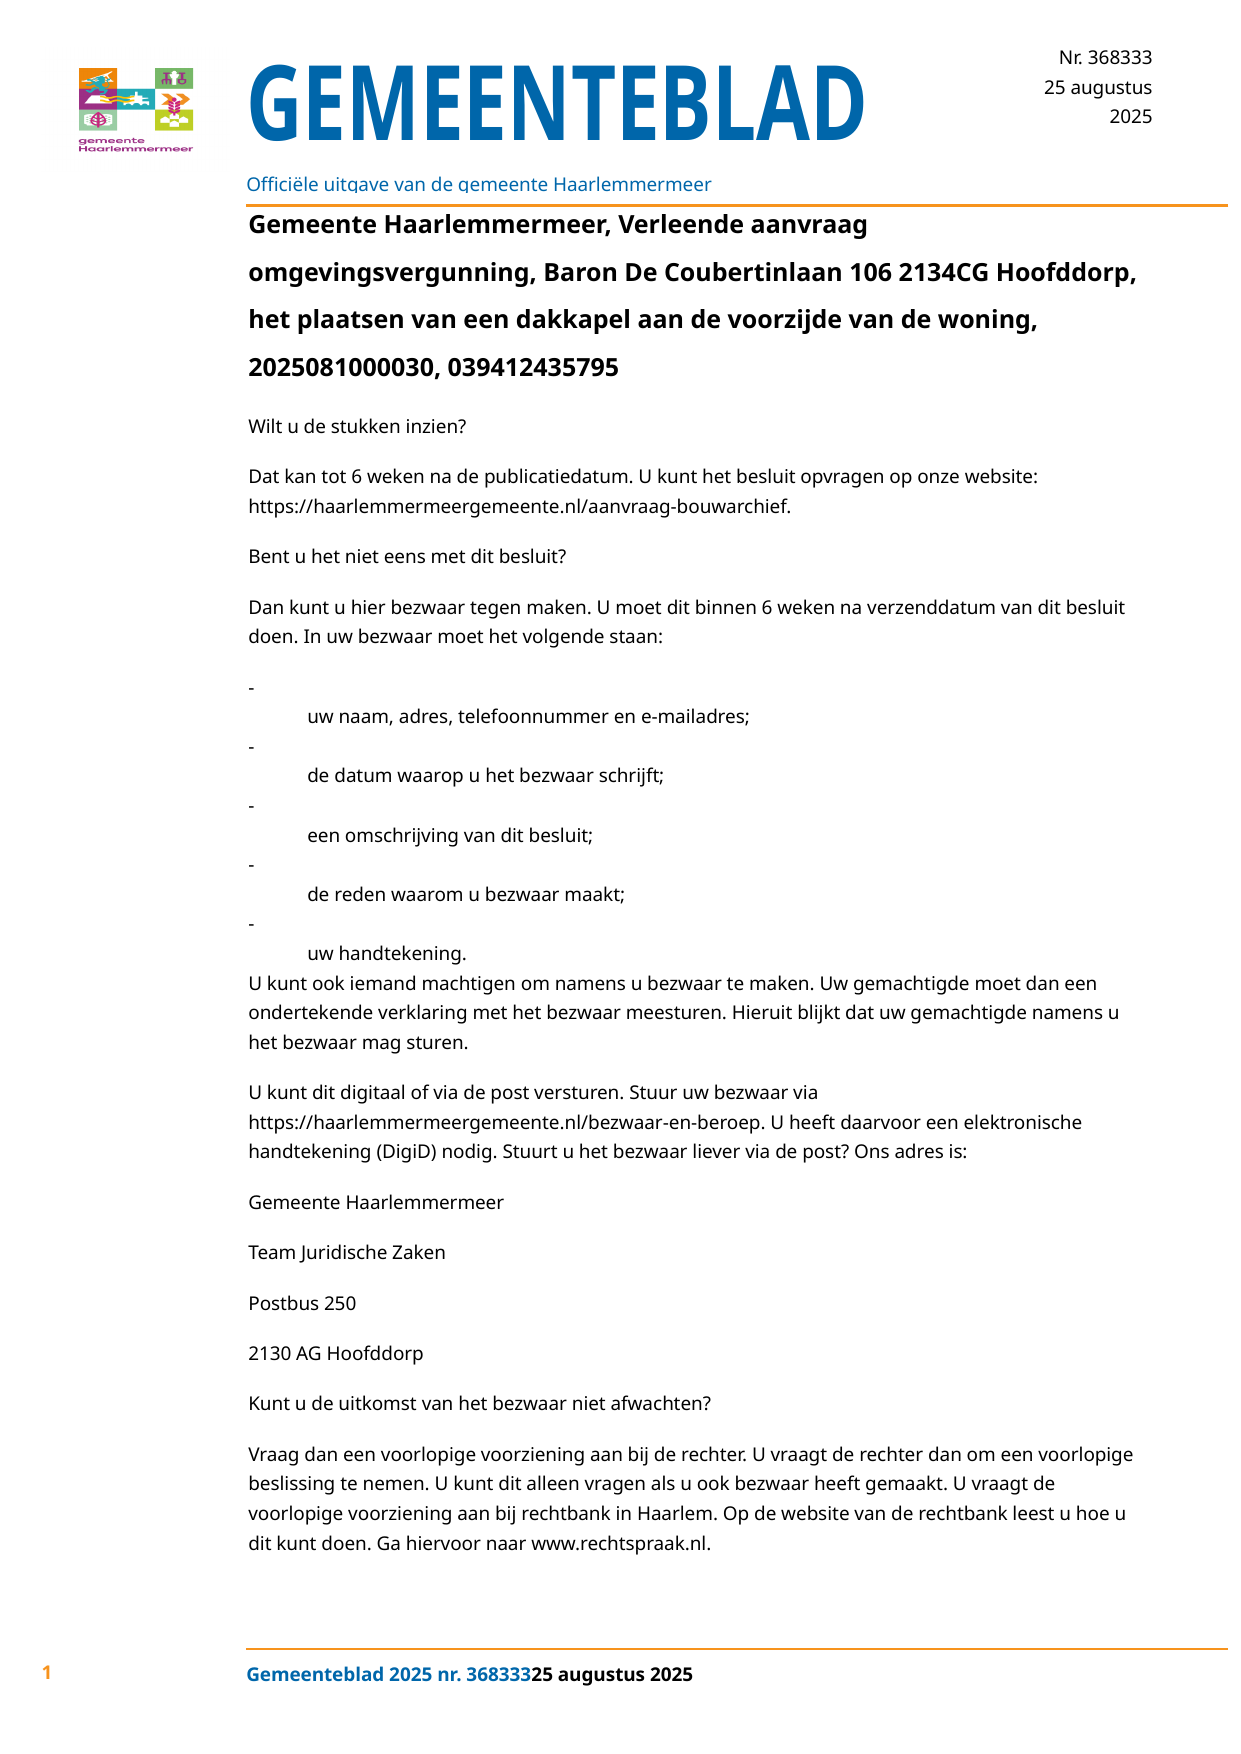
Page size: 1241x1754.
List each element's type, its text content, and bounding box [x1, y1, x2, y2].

text Gemeente Haarlemmermeer, Verleende aanvraag omgevingsvergunning, Baron De Coubertinlaan 106 2134CG Hoofddorp, het plaatsen van een dakkapel aan de voorzijde van de woning, 2025081000030, 039412435795 [248, 207, 1152, 384]
list een omschrijving van dit besluit; [248, 822, 1152, 848]
list de reden waarom u bezwaar maakt; [248, 881, 1152, 907]
text Kunt u de uitkomst van het bezwaar niet afwachten? [248, 1391, 1152, 1416]
text Dat kan tot 6 weken na de publicatiedatum. U kunt het besluit opvragen op onze website: https://haarlemmermeergemeente.nl/aanvraag-bouwarchief. [248, 463, 1152, 519]
text Gemeente Haarlemmermeer [248, 1189, 1152, 1215]
text U kunt ook iemand machtigen om namens u bezwaar te maken. Uw gemachtigde moet dan een ondertekende verklaring met het bezwaar meesturen. Hieruit blijkt dat uw gemachtigde namens u het bezwaar mag sturen. [248, 970, 1152, 1055]
text Bent u het niet eens met dit besluit? [248, 543, 1152, 569]
text Wilt u de stukken inzien? [248, 413, 1152, 439]
text Postbus 250 [248, 1290, 1152, 1316]
list uw handtekening. [248, 940, 1152, 966]
text Dan kunt u hier bezwaar tegen maken. U moet dit binnen 6 weken na verzenddatum van dit besluit doen. In uw bezwaar moet het volgende staan: [248, 594, 1152, 649]
text 2130 AG Hoofddorp [248, 1340, 1152, 1366]
text Vraag dan een voorlopige voorziening aan bij de rechter. U vraagt de rechter dan om een voorlopige beslissing te nemen. U kunt dit alleen vragen als u ook bezwaar heeft gemaakt. U vraagt de voorlopige voorziening aan bij rechtbank in Haarlem. Op de website van de rechtbank leest u hoe u dit kunt doen. Ga hiervoor naar www.rechtspraak.nl. [248, 1441, 1152, 1556]
picture [41, 47, 231, 172]
list de datum waarop u het bezwaar schrijft; [248, 763, 1152, 788]
text U kunt dit digitaal of via de post versturen. Stuur uw bezwaar via https://haarlemmermeergemeente.nl/bezwaar-en-beroep. U heeft daarvoor een elektronische handtekening (DigiD) nodig. Stuurt u het bezwaar liever via de post? Ons adres is: [248, 1079, 1152, 1164]
list uw naam, adres, telefoonnummer en e-mailadres; [248, 703, 1152, 729]
text Team Juridische Zaken [248, 1239, 1152, 1265]
